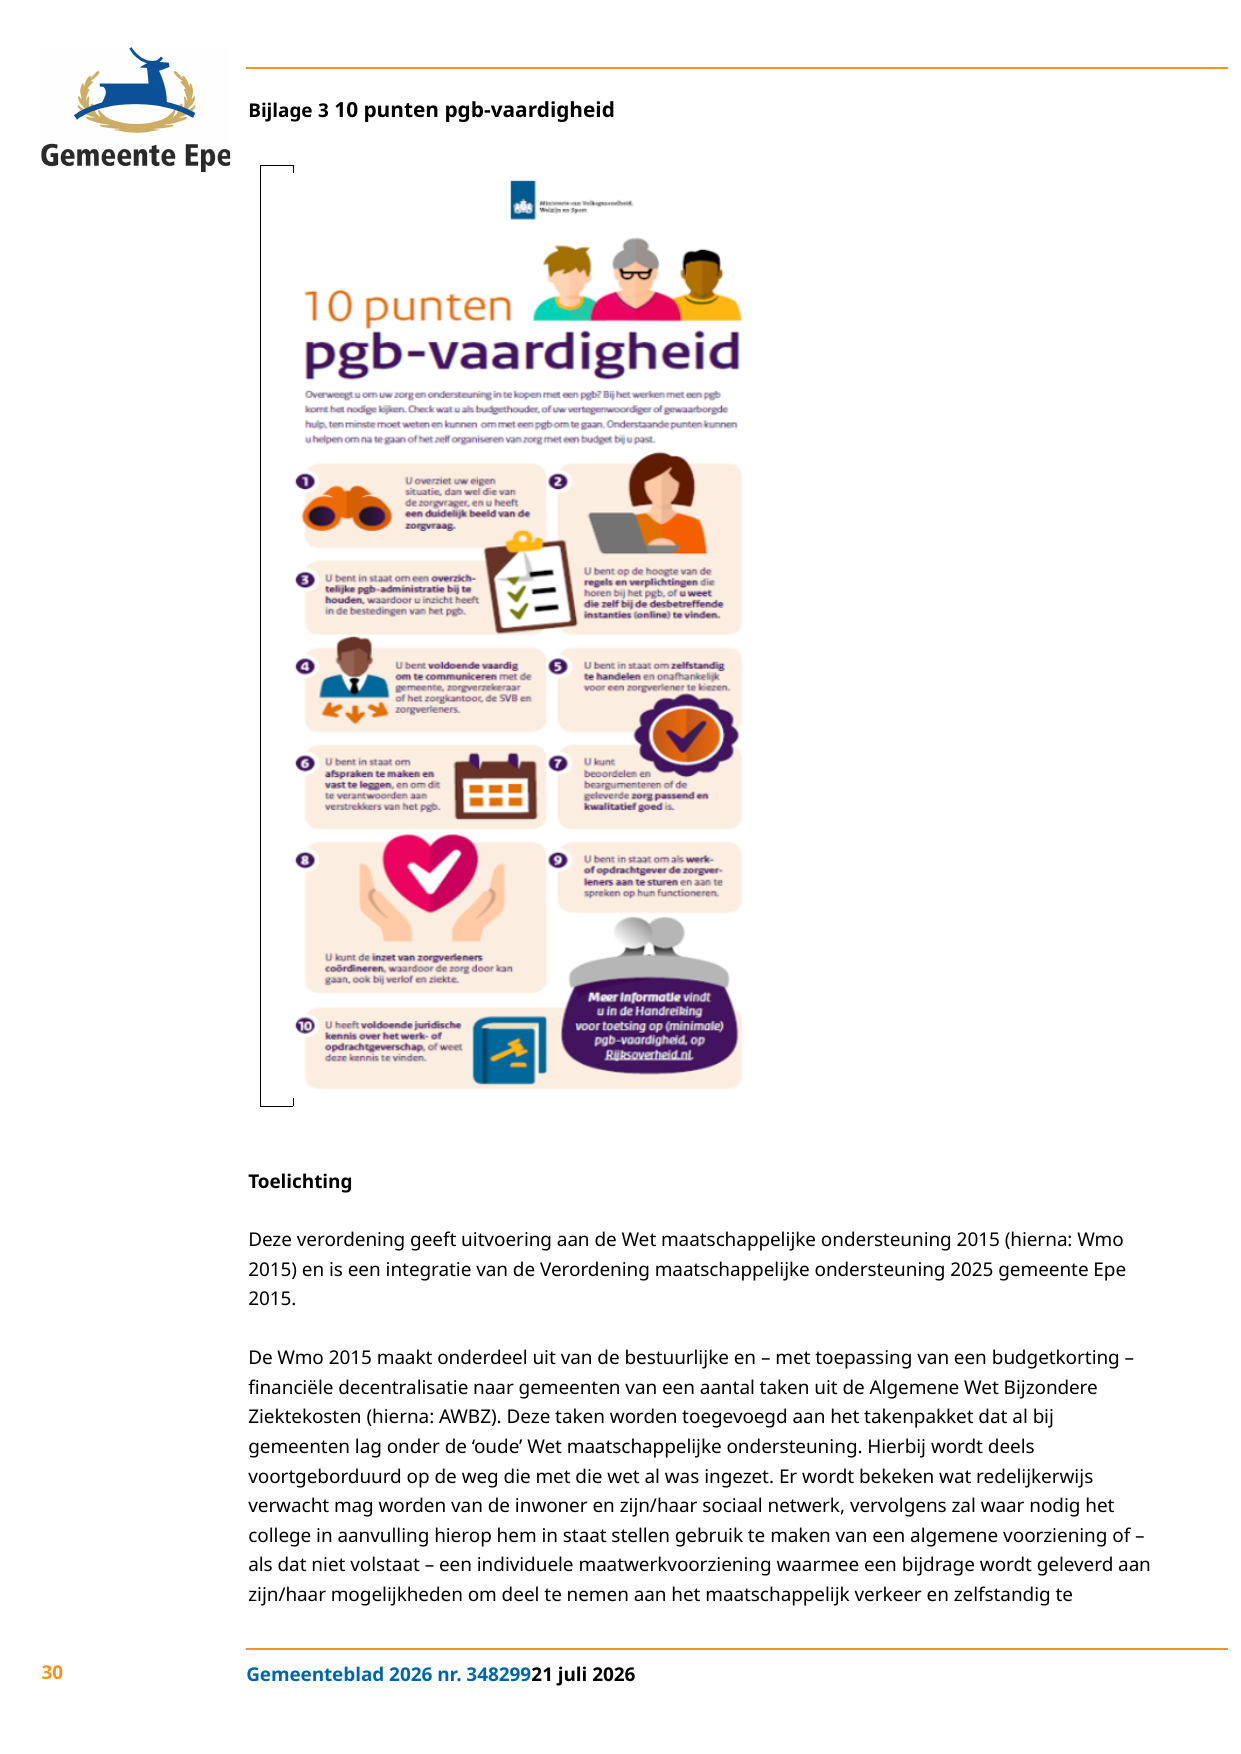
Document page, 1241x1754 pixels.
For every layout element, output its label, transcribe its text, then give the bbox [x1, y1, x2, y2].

picture [268, 173, 860, 1098]
text De Wmo 2015 maakt onderdeel uit van de bestuurlijke en – met toepassing van een budgetkorting – financiële decentralisatie naar gemeenten van een aantal taken uit de Algemene Wet Bijzondere Ziektekosten (hierna: AWBZ). Deze taken worden toegevoegd aan het takenpakket dat al bij gemeenten lag onder de ‘oude’ Wet maatschappelijke ondersteuning. Hierbij wordt deels voortgeborduurd op de weg die met die wet al was ingezet. Er wordt bekeken wat redelijkerwijs verwacht mag worden van de inwoner en zijn/haar sociaal netwerk, vervolgens zal waar nodig het college in aanvulling hierop hem in staat stellen gebruik te maken van een algemene voorziening of – als dat niet volstaat – een individuele maatwerkvoorziening waarmee een bijdrage wordt geleverd aan zijn/haar mogelijkheden om deel te nemen aan het maatschappelijk verkeer en zelfstandig te [248, 1344, 1152, 1607]
text Toelichting [248, 1157, 1152, 1197]
text Bijlage 3 10 punten pgb-vaardigheid [248, 95, 1152, 123]
picture [41, 47, 231, 172]
text Deze verordening geeft uitvoering aan de Wet maatschappelijke ondersteuning 2015 (hierna: Wmo 2015) en is een integratie van de Verordening maatschappelijke ondersteuning 2025 gemeente Epe 2015. [248, 1226, 1152, 1311]
